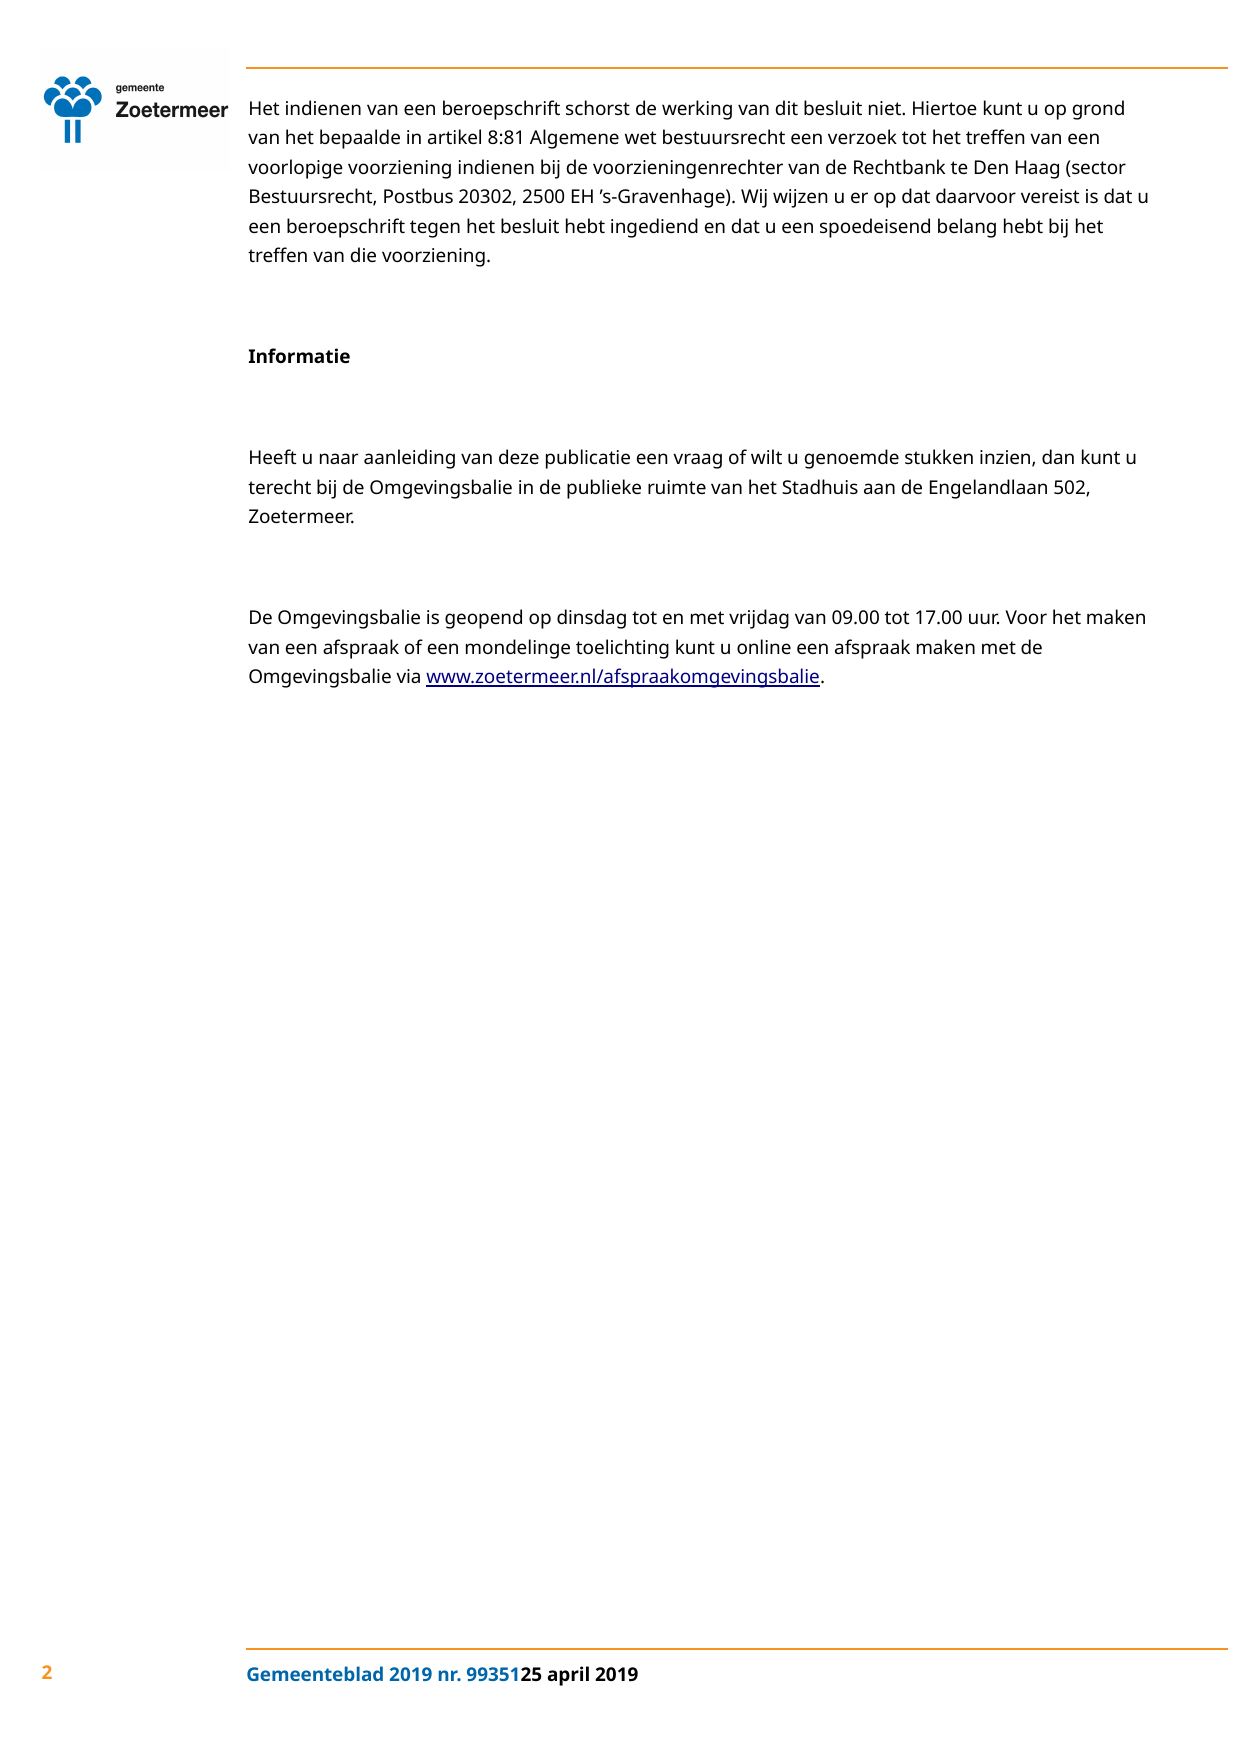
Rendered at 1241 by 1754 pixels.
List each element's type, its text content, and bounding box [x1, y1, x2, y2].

text Informatie [248, 343, 1152, 369]
text De Omgevingsbalie is geopend op dinsdag tot en met vrijdag van 09.00 tot 17.00 uur. Voor het maken van een afspraak of een mondelinge toelichting kunt u online een afspraak maken met de Omgevingsbalie via www.zoetermeer.nl/afspraakomgevingsbalie. [248, 604, 1152, 689]
picture [41, 47, 231, 172]
text Heeft u naar aanleiding van deze publicatie een vraag of wilt u genoemde stukken inzien, dan kunt u terecht bij de Omgevingsbalie in de publieke ruimte van het Stadhuis aan de Engelandlaan 502, Zoetermeer. [248, 444, 1152, 529]
text Het indienen van een beroepschrift schorst de werking van dit besluit niet. Hiertoe kunt u op grond van het bepaalde in artikel 8:81 Algemene wet bestuursrecht een verzoek tot het treffen van een voorlopige voorziening indienen bij de voorzieningenrechter van de Rechtbank te Den Haag (sector Bestuursrecht, Postbus 20302, 2500 EH ’s-Gravenhage). Wij wijzen u er op dat daarvoor vereist is dat u een beroepschrift tegen het besluit hebt ingediend en dat u een spoedeisend belang hebt bij het treffen van die voorziening. [248, 95, 1152, 268]
